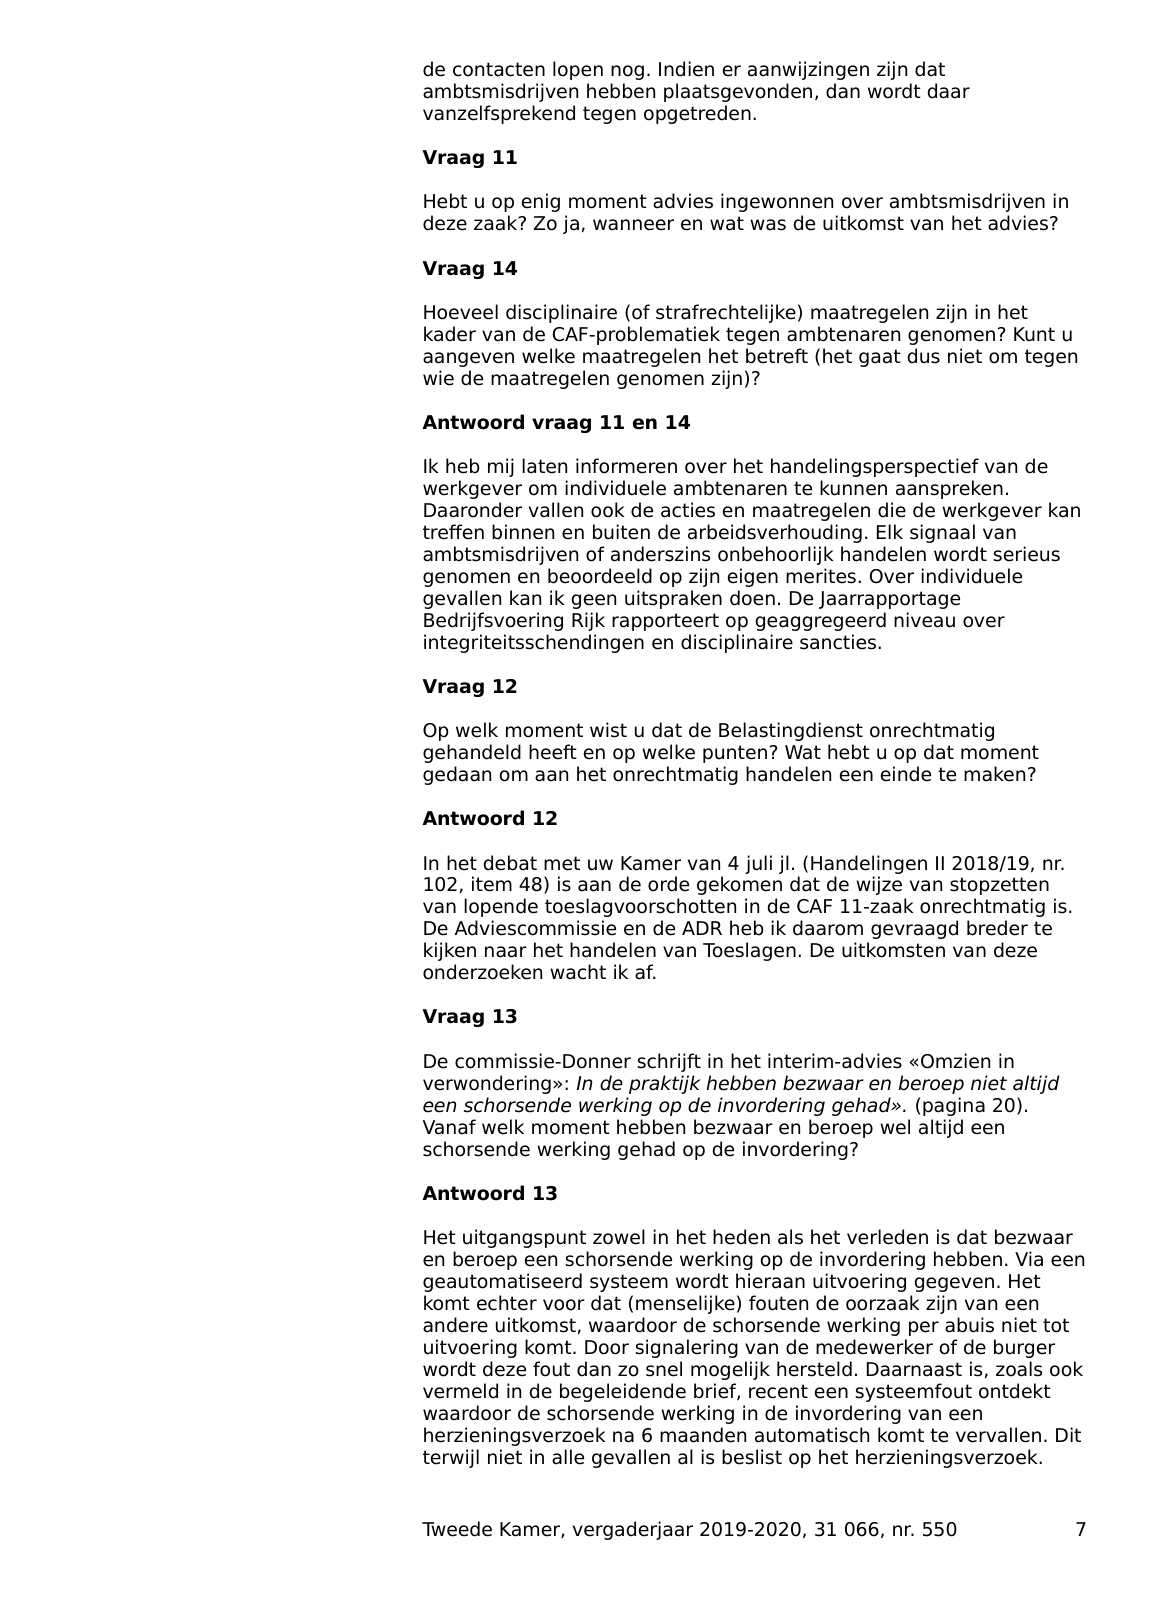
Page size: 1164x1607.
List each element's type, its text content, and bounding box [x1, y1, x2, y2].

subtitle Antwoord 12 [422, 808, 1087, 830]
text Hebt u op enig moment advies ingewonnen over ambtsmisdrijven in deze zaak? Zo ja, wanneer en wat was de uitkomst van het advies? [422, 191, 1087, 235]
text De commissie-Donner schrijft in het interim-advies «Omzien in verwondering»: In de praktijk hebben bezwaar en beroep niet altijd een schorsende werking op de invordering gehad». (pagina 20). Vanaf welk moment hebben bezwaar en beroep wel altijd een schorsende werking gehad op de invordering? [422, 1051, 1087, 1161]
subtitle Vraag 12 [422, 676, 1087, 698]
text de contacten lopen nog. Indien er aanwijzingen zijn dat ambtsmisdrijven hebben plaatsgevonden, dan wordt daar vanzelfsprekend tegen opgetreden. [422, 59, 1087, 125]
text In het debat met uw Kamer van 4 juli jl. (Handelingen II 2018/19, nr. 102, item 48) is aan de orde gekomen dat de wijze van stopzetten van lopende toeslagvoorschotten in de CAF 11-zaak onrechtmatig is. De Adviescommissie en de ADR heb ik daarom gevraagd breder te kijken naar het handelen van Toeslagen. De uitkomsten van deze onderzoeken wacht ik af. [422, 852, 1087, 984]
text Hoeveel disciplinaire (of strafrechtelijke) maatregelen zijn in het kader van de CAF-problematiek tegen ambtenaren genomen? Kunt u aangeven welke maatregelen het betreft (het gaat dus niet om tegen wie de maatregelen genomen zijn)? [422, 302, 1087, 389]
subtitle Vraag 14 [422, 257, 1087, 279]
subtitle Antwoord 13 [422, 1183, 1087, 1205]
text Ik heb mij laten informeren over het handelingsperspectief van de werkgever om individuele ambtenaren te kunnen aanspreken. Daaronder vallen ook de acties en maatregelen die de werkgever kan treffen binnen en buiten de arbeidsverhouding. Elk signaal van ambtsmisdrijven of anderszins onbehoorlijk handelen wordt serieus genomen en beoordeeld op zijn eigen merites. Over individuele gevallen kan ik geen uitspraken doen. De Jaarrapportage Bedrijfsvoering Rijk rapporteert op geaggregeerd niveau over integriteitsschendingen en disciplinaire sancties. [422, 456, 1087, 654]
text Het uitgangspunt zowel in het heden als het verleden is dat bezwaar en beroep een schorsende werking op de invordering hebben. Via een geautomatiseerd systeem wordt hieraan uitvoering gegeven. Het komt echter voor dat (menselijke) fouten de oorzaak zijn van een andere uitkomst, waardoor de schorsende werking per abuis niet tot uitvoering komt. Door signalering van de medewerker of de burger wordt deze fout dan zo snel mogelijk hersteld. Daarnaast is, zoals ook vermeld in de begeleidende brief, recent een systeemfout ontdekt waardoor de schorsende werking in de invordering van een herzieningsverzoek na 6 maanden automatisch komt te vervallen. Dit terwijl niet in alle gevallen al is beslist op het herzieningsverzoek. [422, 1227, 1087, 1469]
subtitle Antwoord vraag 11 en 14 [422, 412, 1087, 434]
text Op welk moment wist u dat de Belastingdienst onrechtmatig gehandeld heeft en op welke punten? Wat hebt u op dat moment gedaan om aan het onrechtmatig handelen een einde te maken? [422, 720, 1087, 786]
subtitle Vraag 13 [422, 1006, 1087, 1028]
subtitle Vraag 11 [422, 147, 1087, 169]
